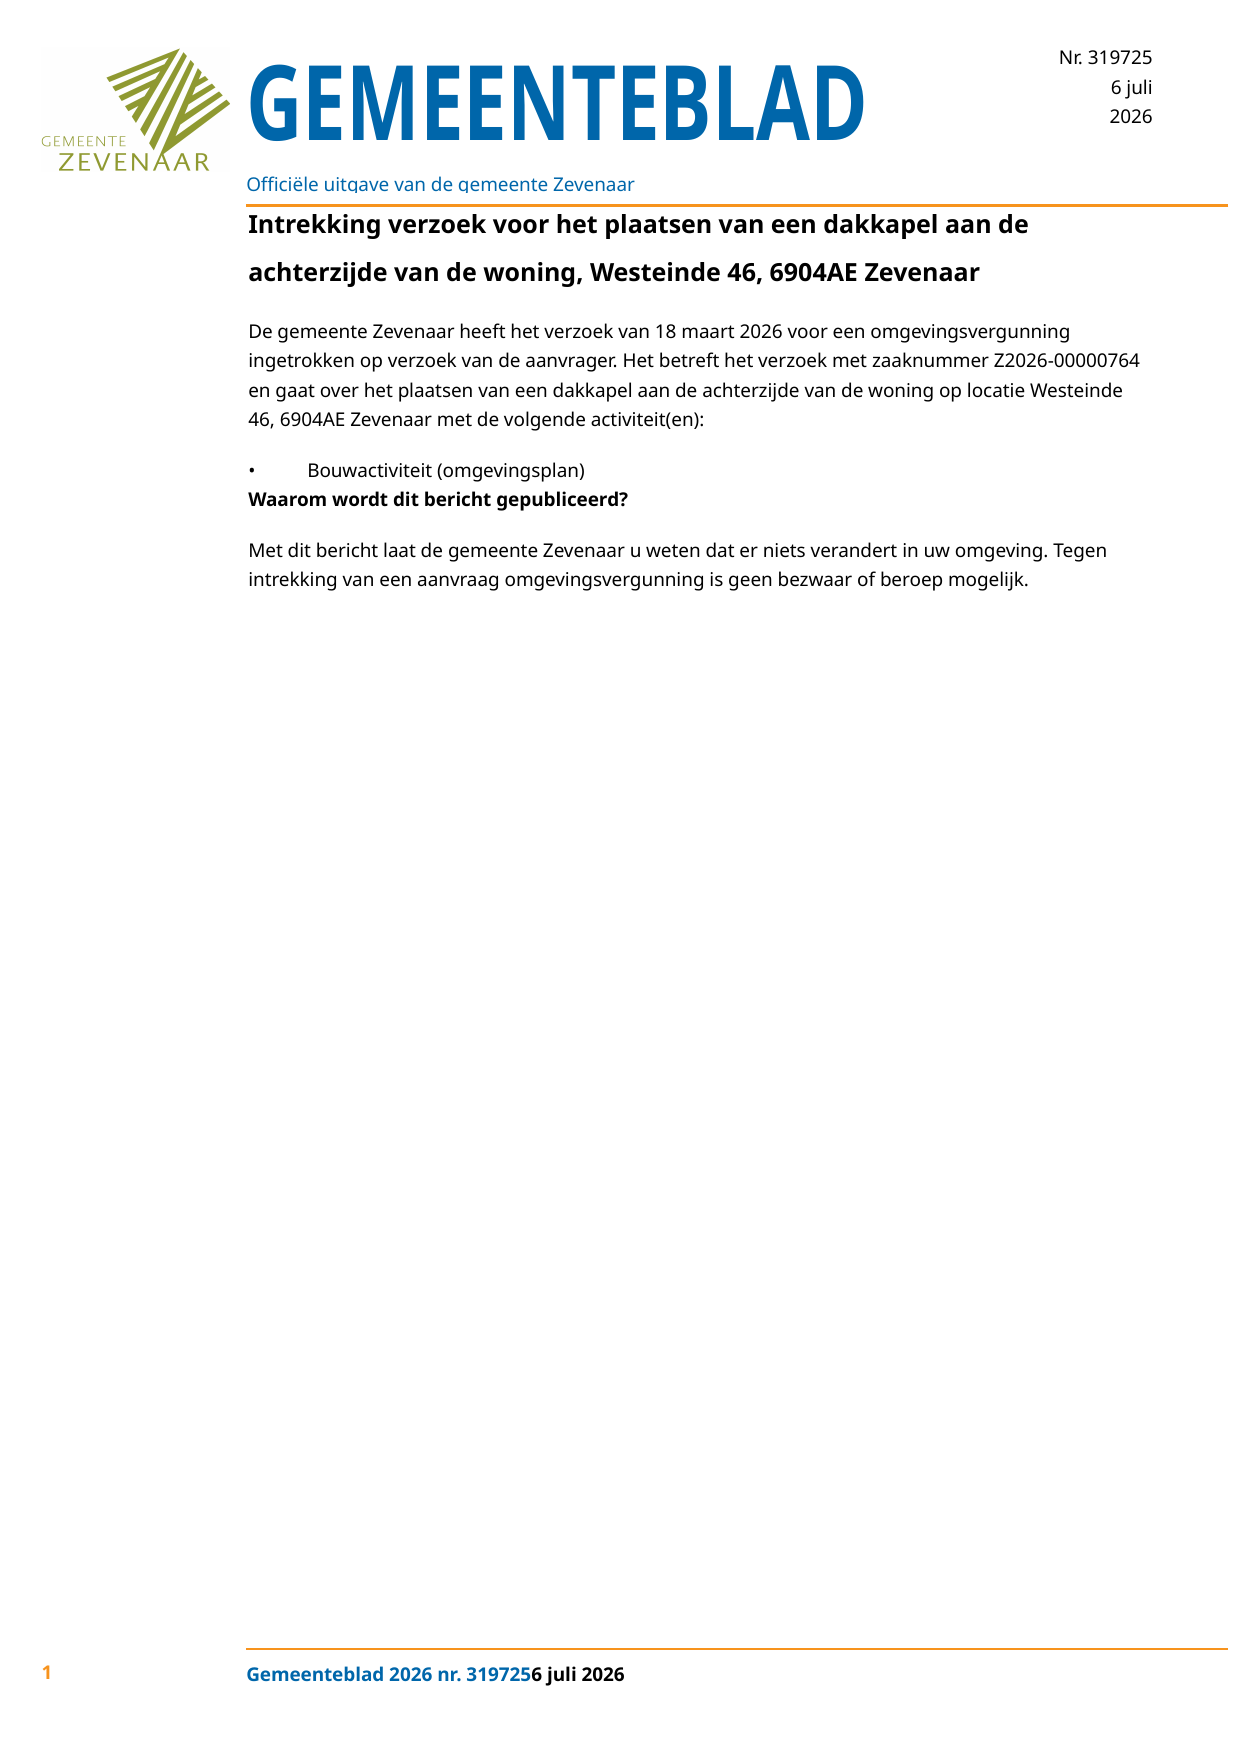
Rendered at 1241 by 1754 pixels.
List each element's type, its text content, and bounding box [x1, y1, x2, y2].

text Intrekking verzoek voor het plaatsen van een dakkapel aan de achterzijde van de woning, Westeinde 46, 6904AE Zevenaar [248, 207, 1152, 288]
list Bouwactiviteit (omgevingsplan) [248, 457, 1152, 483]
text De gemeente Zevenaar heeft het verzoek van 18 maart 2026 voor een omgevingsvergunning ingetrokken op verzoek van de aanvrager. Het betreft het verzoek met zaaknummer Z2026-00000764 en gaat over het plaatsen van een dakkapel aan de achterzijde van de woning op locatie Westeinde 46, 6904AE Zevenaar met de volgende activiteit(en): [248, 318, 1152, 432]
text Met dit bericht laat de gemeente Zevenaar u weten dat er niets verandert in uw omgeving. Tegen intrekking van een aanvraag omgevingsvergunning is geen bezwaar of beroep mogelijk. [248, 537, 1152, 592]
text Waarom wordt dit bericht gepubliceerd? [248, 487, 1152, 512]
picture [41, 47, 231, 172]
